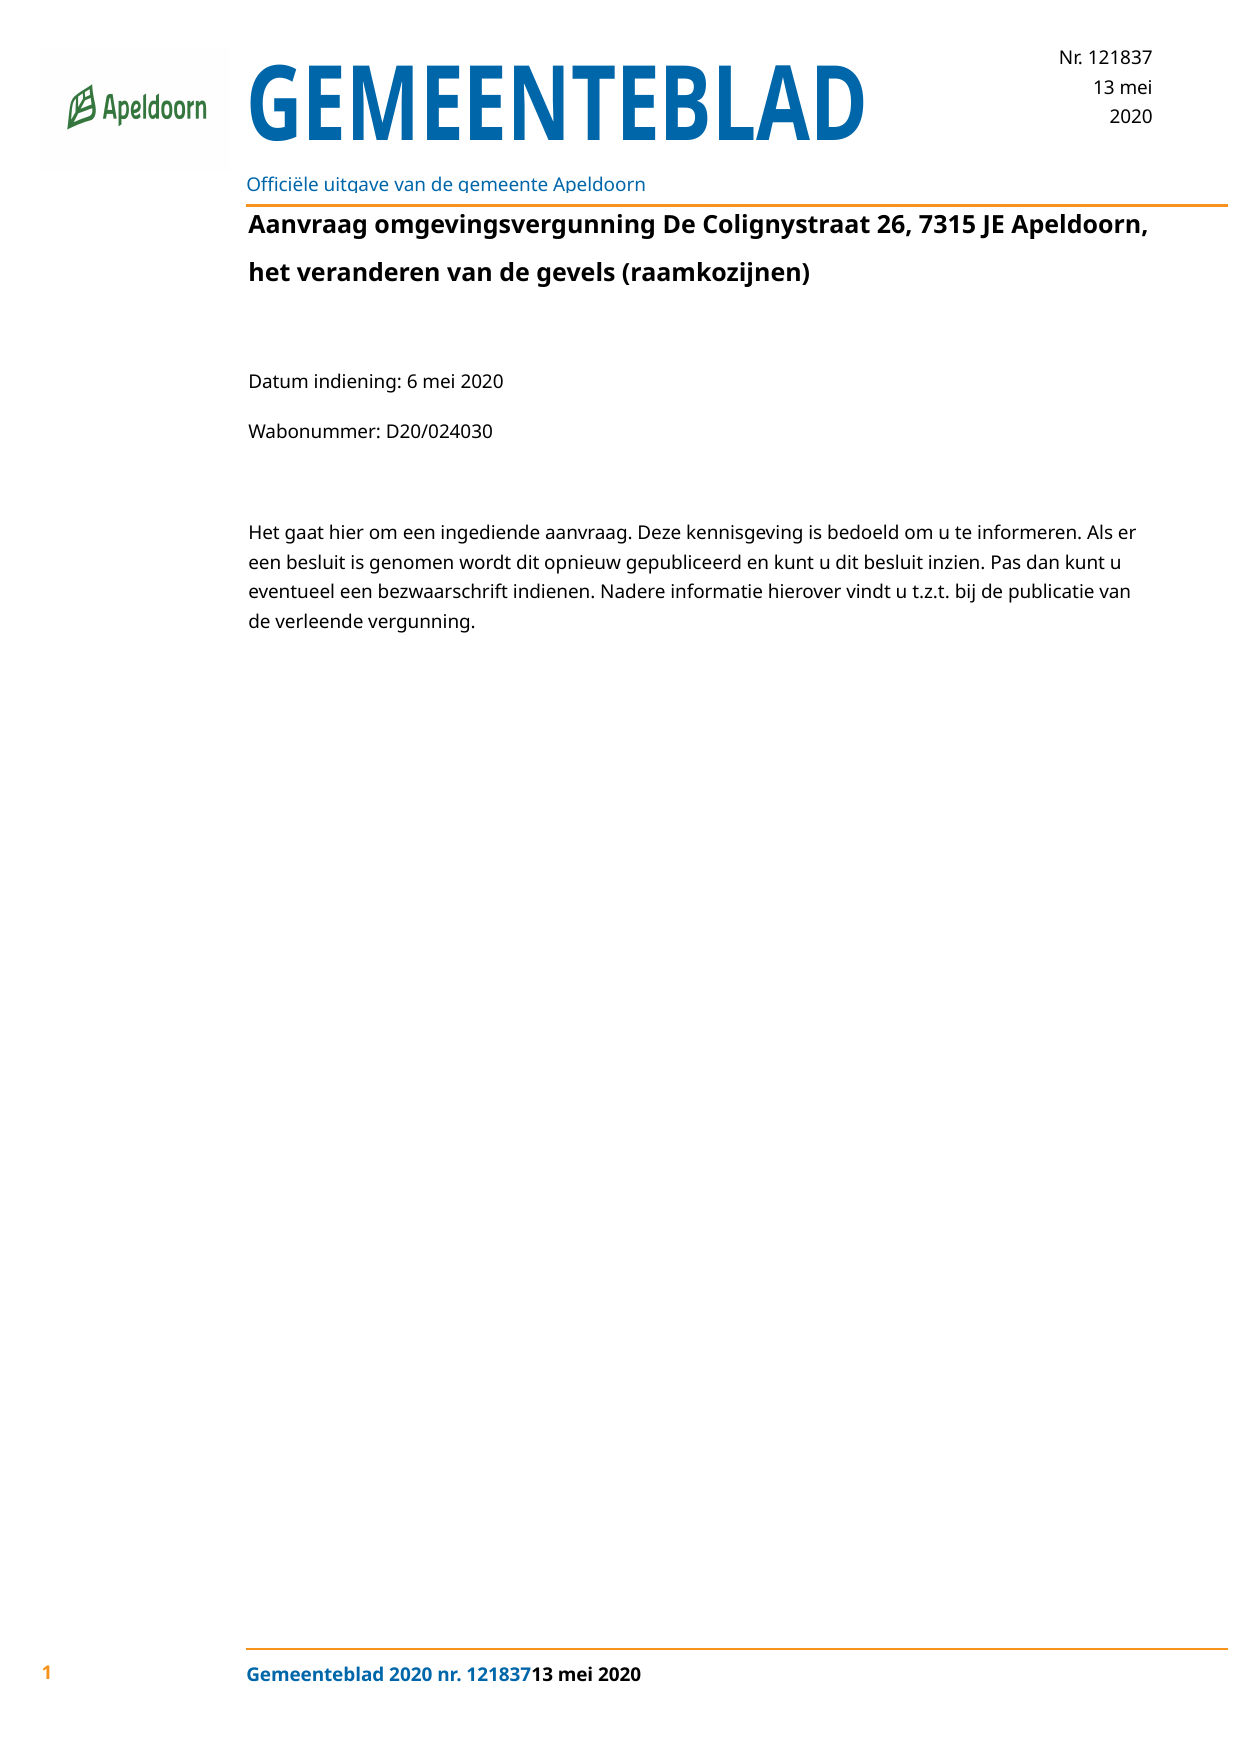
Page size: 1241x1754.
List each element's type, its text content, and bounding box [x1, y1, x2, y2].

picture [41, 47, 231, 172]
text Het gaat hier om een ingediende aanvraag. Deze kennisgeving is bedoeld om u te informeren. Als er een besluit is genomen wordt dit opnieuw gepubliceerd en kunt u dit besluit inzien. Pas dan kunt u eventueel een bezwaarschrift indienen. Nadere informatie hierover vindt u t.z.t. bij de publicatie van de verleende vergunning. [248, 519, 1152, 634]
text Aanvraag omgevingsvergunning De Colignystraat 26, 7315 JE Apeldoorn, het veranderen van de gevels (raamkozijnen) [248, 207, 1152, 288]
text Wabonummer: D20/024030 [248, 419, 1152, 444]
text Datum indiening: 6 mei 2020 [248, 368, 1152, 394]
